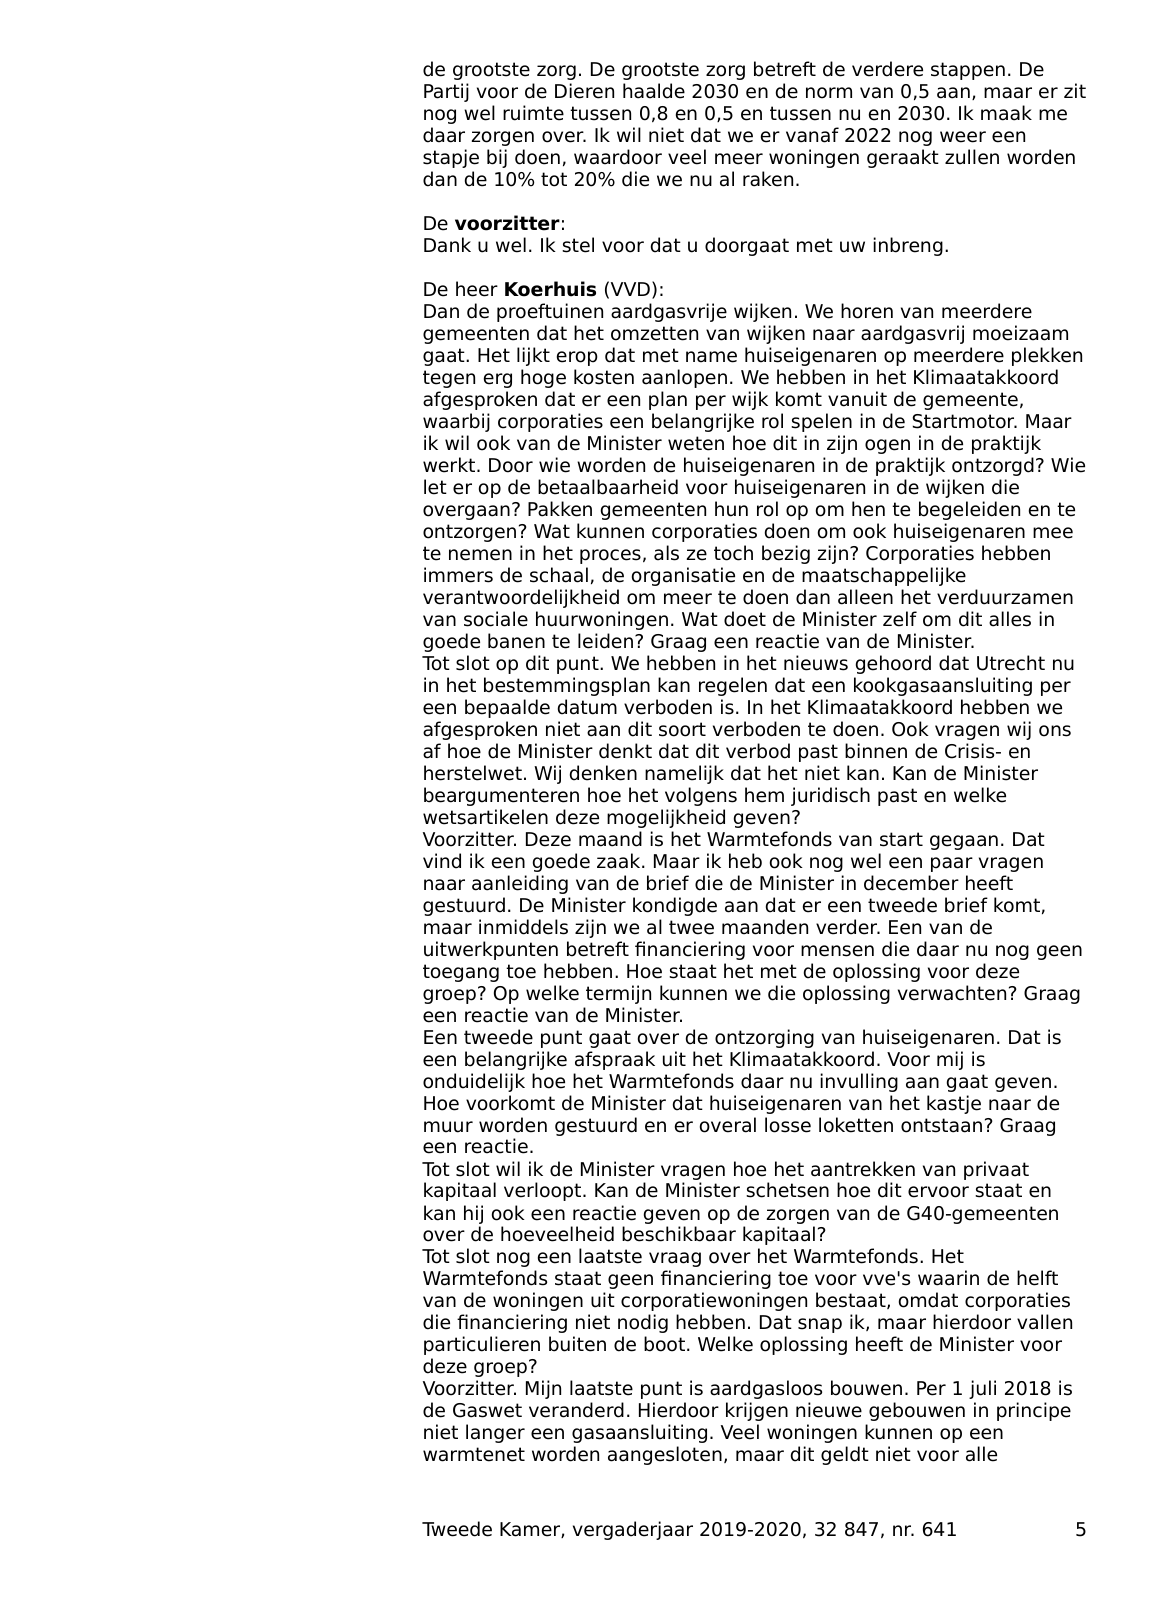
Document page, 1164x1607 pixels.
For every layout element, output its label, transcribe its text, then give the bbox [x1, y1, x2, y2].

text Voorzitter. Deze maand is het Warmtefonds van start gegaan. Dat vind ik een goede zaak. Maar ik heb ook nog wel een paar vragen naar aanleiding van de brief die de Minister in december heeft gestuurd. De Minister kondigde aan dat er een tweede brief komt, maar inmiddels zijn we al twee maanden verder. Een van de uitwerkpunten betreft financiering voor mensen die daar nu nog geen toegang toe hebben. Hoe staat het met de oplossing voor deze groep? Op welke termijn kunnen we die oplossing verwachten? Graag een reactie van de Minister. [422, 829, 1087, 1027]
text De heer Koerhuis (VVD): [422, 279, 1087, 301]
text Dan de proeftuinen aardgasvrije wijken. We horen van meerdere gemeenten dat het omzetten van wijken naar aardgasvrij moeizaam gaat. Het lijkt erop dat met name huiseigenaren op meerdere plekken tegen erg hoge kosten aanlopen. We hebben in het Klimaatakkoord afgesproken dat er een plan per wijk komt vanuit de gemeente, waarbij corporaties een belangrijke rol spelen in de Startmotor. Maar ik wil ook van de Minister weten hoe dit in zijn ogen in de praktijk werkt. Door wie worden de huiseigenaren in de praktijk ontzorgd? Wie let er op de betaalbaarheid voor huiseigenaren in de wijken die overgaan? Pakken gemeenten hun rol op om hen te begeleiden en te ontzorgen? Wat kunnen corporaties doen om ook huiseigenaren mee te nemen in het proces, als ze toch bezig zijn? Corporaties hebben immers de schaal, de organisatie en de maatschappelijke verantwoordelijkheid om meer te doen dan alleen het verduurzamen van sociale huurwoningen. Wat doet de Minister zelf om dit alles in goede banen te leiden? Graag een reactie van de Minister. [422, 301, 1087, 653]
text Dank u wel. Ik stel voor dat u doorgaat met uw inbreng. [422, 235, 1087, 257]
text Tot slot wil ik de Minister vragen hoe het aantrekken van privaat kapitaal verloopt. Kan de Minister schetsen hoe dit ervoor staat en kan hij ook een reactie geven op de zorgen van de G40-gemeenten over de hoeveelheid beschikbaar kapitaal? [422, 1158, 1087, 1246]
text De voorzitter: [422, 213, 1087, 235]
text Tot slot nog een laatste vraag over het Warmtefonds. Het Warmtefonds staat geen financiering toe voor vve's waarin de helft van de woningen uit corporatiewoningen bestaat, omdat corporaties die financiering niet nodig hebben. Dat snap ik, maar hierdoor vallen particulieren buiten de boot. Welke oplossing heeft de Minister voor deze groep? [422, 1246, 1087, 1378]
text Tot slot op dit punt. We hebben in het nieuws gehoord dat Utrecht nu in het bestemmingsplan kan regelen dat een kookgasaansluiting per een bepaalde datum verboden is. In het Klimaatakkoord hebben we afgesproken niet aan dit soort verboden te doen. Ook vragen wij ons af hoe de Minister denkt dat dit verbod past binnen de Crisis- en herstelwet. Wij denken namelijk dat het niet kan. Kan de Minister beargumenteren hoe het volgens hem juridisch past en welke wetsartikelen deze mogelijkheid geven? [422, 653, 1087, 829]
text Voorzitter. Mijn laatste punt is aardgasloos bouwen. Per 1 juli 2018 is de Gaswet veranderd. Hierdoor krijgen nieuwe gebouwen in principe niet langer een gasaansluiting. Veel woningen kunnen op een warmtenet worden aangesloten, maar dit geldt niet voor alle [422, 1378, 1087, 1466]
text Een tweede punt gaat over de ontzorging van huiseigenaren. Dat is een belangrijke afspraak uit het Klimaatakkoord. Voor mij is onduidelijk hoe het Warmtefonds daar nu invulling aan gaat geven. Hoe voorkomt de Minister dat huiseigenaren van het kastje naar de muur worden gestuurd en er overal losse loketten ontstaan? Graag een reactie. [422, 1027, 1087, 1158]
text de grootste zorg. De grootste zorg betreft de verdere stappen. De Partij voor de Dieren haalde 2030 en de norm van 0,5 aan, maar er zit nog wel ruimte tussen 0,8 en 0,5 en tussen nu en 2030. Ik maak me daar zorgen over. Ik wil niet dat we er vanaf 2022 nog weer een stapje bij doen, waardoor veel meer woningen geraakt zullen worden dan de 10% tot 20% die we nu al raken. [422, 59, 1087, 191]
